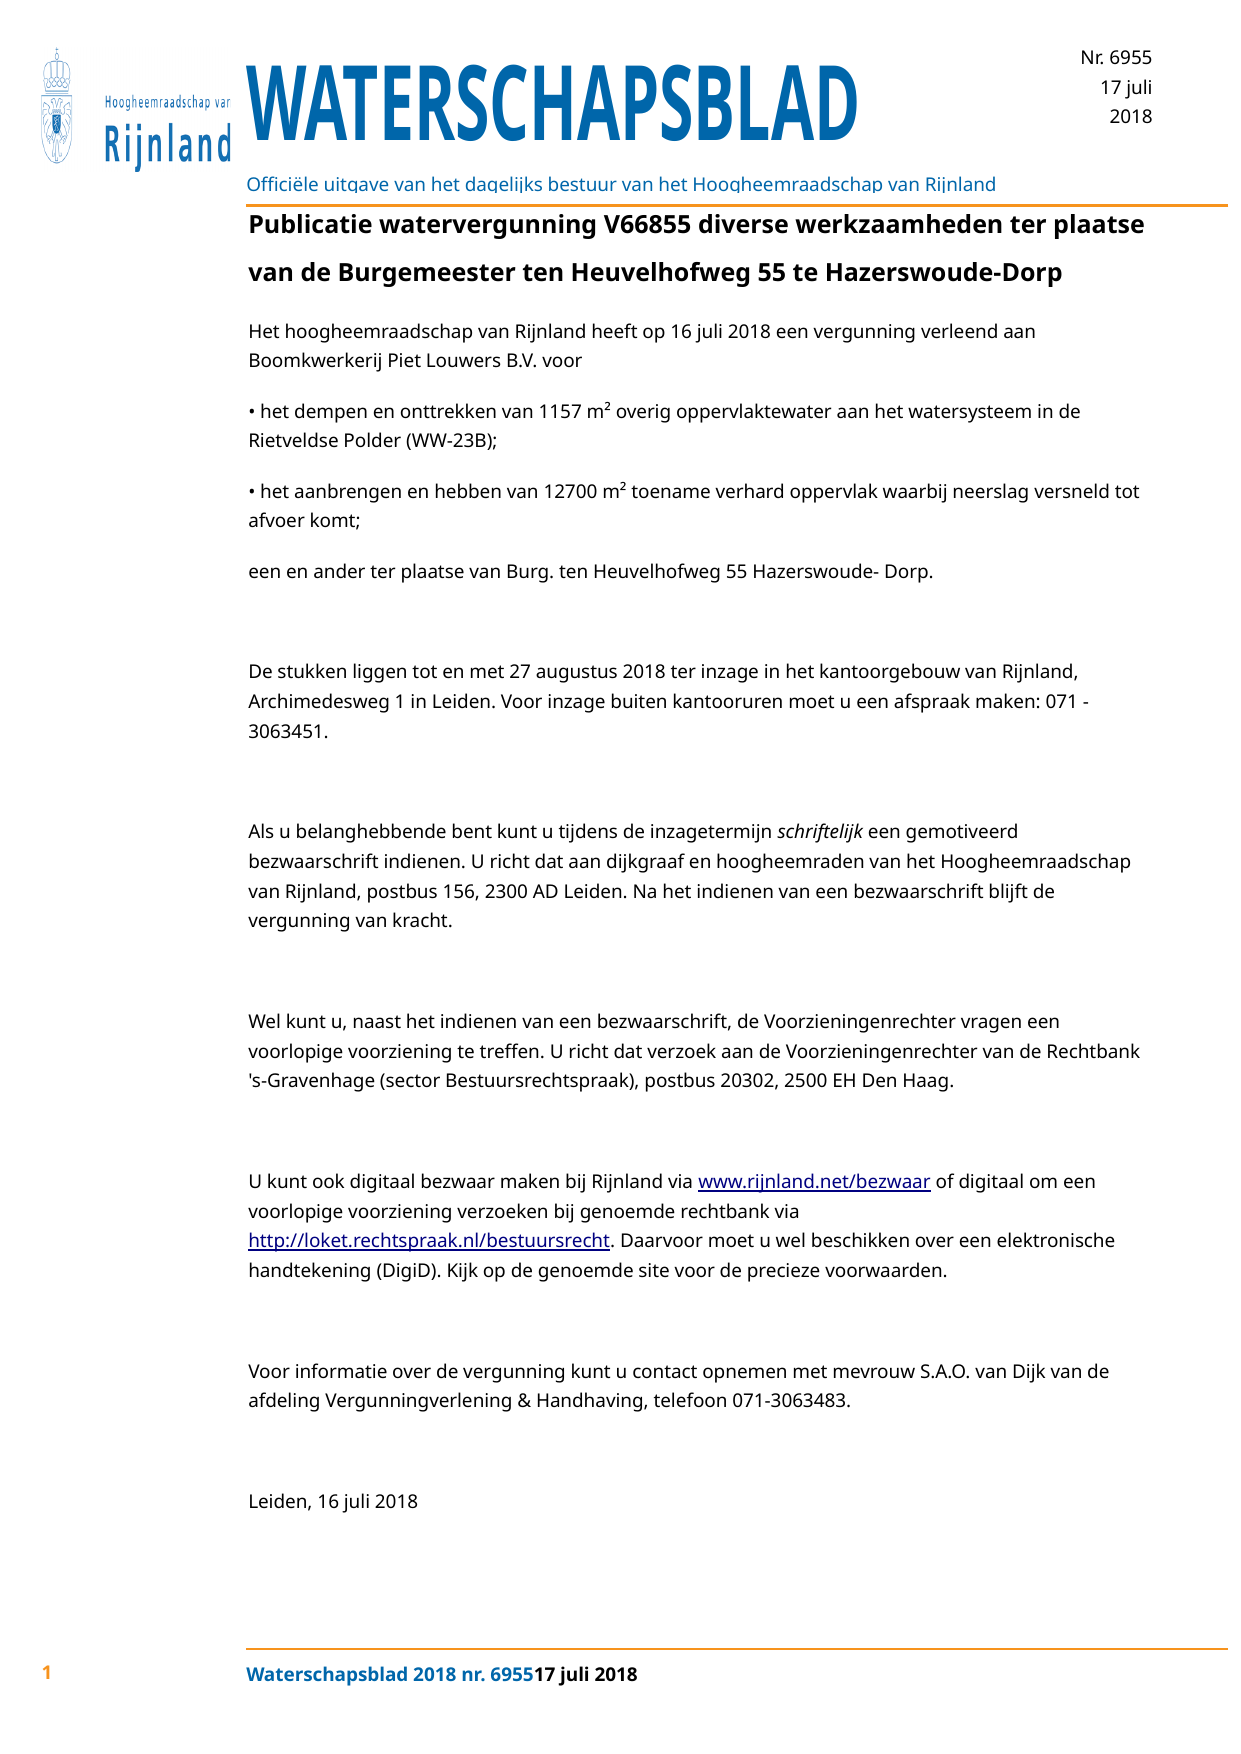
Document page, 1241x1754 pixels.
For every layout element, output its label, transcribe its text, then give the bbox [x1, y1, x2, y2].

text Leiden, 16 juli 2018 [248, 1488, 1152, 1514]
text • het dempen en onttrekken van 1157 m² overig oppervlaktewater aan het watersysteem in de Rietveldse Polder (WW-23B); [248, 398, 1152, 453]
text U kunt ook digitaal bezwaar maken bij Rijnland via www.rijnland.net/bezwaar of digitaal om een voorlopige voorziening verzoeken bij genoemde rechtbank via http://loket.rechtspraak.nl/bestuursrecht. Daarvoor moet u wel beschikken over een elektronische handtekening (DigiD). Kijk op de genoemde site voor de precieze voorwaarden. [248, 1168, 1152, 1283]
text Voor informatie over de vergunning kunt u contact opnemen met mevrouw S.A.O. van Dijk van de afdeling Vergunningverlening & Handhaving, telefoon 071-3063483. [248, 1358, 1152, 1413]
text een en ander ter plaatse van Burg. ten Heuvelhofweg 55 Hazerswoude- Dorp. [248, 558, 1152, 584]
picture [41, 47, 231, 172]
text • het aanbrengen en hebben van 12700 m² toename verhard oppervlak waarbij neerslag versneld tot afvoer komt; [248, 478, 1152, 533]
text Het hoogheemraadschap van Rijnland heeft op 16 juli 2018 een vergunning verleend aan Boomkwerkerij Piet Louwers B.V. voor [248, 318, 1152, 373]
text Publicatie watervergunning V66855 diverse werkzaamheden ter plaatse van de Burgemeester ten Heuvelhofweg 55 te Hazerswoude-Dorp [248, 207, 1152, 288]
text Als u belanghebbende bent kunt u tijdens de inzagetermijn schriftelijk een gemotiveerd bezwaarschrift indienen. U richt dat aan dijkgraaf en hoogheemraden van het Hoogheemraadschap van Rijnland, postbus 156, 2300 AD Leiden. Na het indienen van een bezwaarschrift blijft de vergunning van kracht. [248, 819, 1152, 933]
text Wel kunt u, naast het indienen van een bezwaarschrift, de Voorzieningenrechter vragen een voorlopige voorziening te treffen. U richt dat verzoek aan de Voorzieningenrechter van de Rechtbank 's-Gravenhage (sector Bestuursrechtspraak), postbus 20302, 2500 EH Den Haag. [248, 1008, 1152, 1093]
text De stukken liggen tot en met 27 augustus 2018 ter inzage in het kantoorgebouw van Rijnland, Archimedesweg 1 in Leiden. Voor inzage buiten kantooruren moet u een afspraak maken: 071 - 3063451. [248, 659, 1152, 744]
